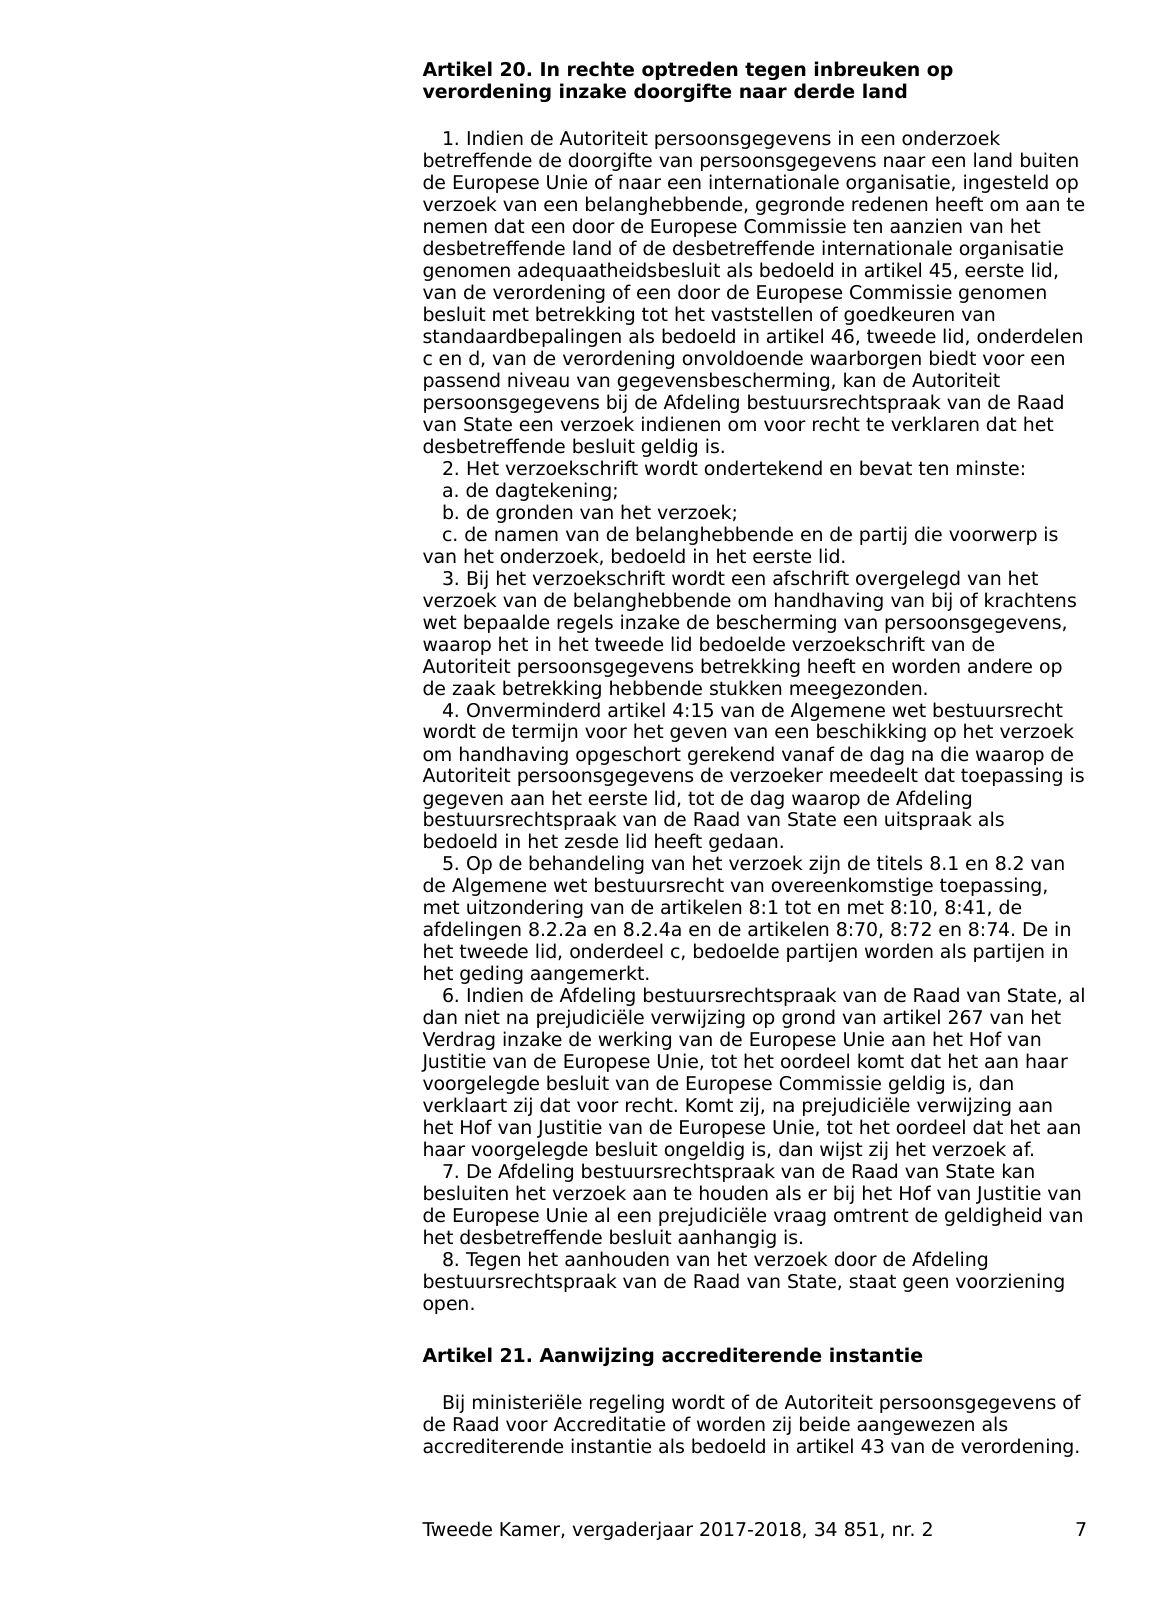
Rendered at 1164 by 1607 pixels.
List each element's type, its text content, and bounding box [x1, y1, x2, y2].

text 5. Op de behandeling van het verzoek zijn de titels 8.1 en 8.2 van de Algemene wet bestuursrecht van overeenkomstige toepassing, met uitzondering van de artikelen 8:1 tot en met 8:10, 8:41, de afdelingen 8.2.2a en 8.2.4a en de artikelen 8:70, 8:72 en 8:74. De in het tweede lid, onderdeel c, bedoelde partijen worden als partijen in het geding aangemerkt. [422, 853, 1087, 985]
subtitle Artikel 21. Aanwijzing accrediterende instantie [422, 1345, 1087, 1367]
text 8. Tegen het aanhouden van het verzoek door de Afdeling bestuursrechtspraak van de Raad van State, staat geen voorziening open. [422, 1249, 1087, 1315]
text a. de dagtekening; [422, 480, 1087, 502]
text 7. De Afdeling bestuursrechtspraak van de Raad van State kan besluiten het verzoek aan te houden als er bij het Hof van Justitie van de Europese Unie al een prejudiciële vraag omtrent de geldigheid van het desbetreffende besluit aanhangig is. [422, 1161, 1087, 1249]
text 6. Indien de Afdeling bestuursrechtspraak van de Raad van State, al dan niet na prejudiciële verwijzing op grond van artikel 267 van het Verdrag inzake de werking van de Europese Unie aan het Hof van Justitie van de Europese Unie, tot het oordeel komt dat het aan haar voorgelegde besluit van de Europese Commissie geldig is, dan verklaart zij dat voor recht. Komt zij, na prejudiciële verwijzing aan het Hof van Justitie van de Europese Unie, tot het oordeel dat het aan haar voorgelegde besluit ongeldig is, dan wijst zij het verzoek af. [422, 985, 1087, 1161]
text c. de namen van de belanghebbende en de partij die voorwerp is van het onderzoek, bedoeld in het eerste lid. [422, 524, 1087, 568]
text 1. Indien de Autoriteit persoonsgegevens in een onderzoek betreffende de doorgifte van persoonsgegevens naar een land buiten de Europese Unie of naar een internationale organisatie, ingesteld op verzoek van een belanghebbende, gegronde redenen heeft om aan te nemen dat een door de Europese Commissie ten aanzien van het desbetreffende land of de desbetreffende internationale organisatie genomen adequaatheidsbesluit als bedoeld in artikel 45, eerste lid, van de verordening of een door de Europese Commissie genomen besluit met betrekking tot het vaststellen of goedkeuren van standaardbepalingen als bedoeld in artikel 46, tweede lid, onderdelen c en d, van de verordening onvoldoende waarborgen biedt voor een passend niveau van gegevensbescherming, kan de Autoriteit persoonsgegevens bij de Afdeling bestuursrechtspraak van de Raad van State een verzoek indienen om voor recht te verklaren dat het desbetreffende besluit geldig is. [422, 128, 1087, 458]
text 3. Bij het verzoekschrift wordt een afschrift overgelegd van het verzoek van de belanghebbende om handhaving van bij of krachtens wet bepaalde regels inzake de bescherming van persoonsgegevens, waarop het in het tweede lid bedoelde verzoekschrift van de Autoriteit persoonsgegevens betrekking heeft en worden andere op de zaak betrekking hebbende stukken meegezonden. [422, 568, 1087, 699]
subtitle Artikel 20. In rechte optreden tegen inbreuken op verordening inzake doorgifte naar derde land [422, 59, 1087, 103]
text 4. Onverminderd artikel 4:15 van de Algemene wet bestuursrecht wordt de termijn voor het geven van een beschikking op het verzoek om handhaving opgeschort gerekend vanaf de dag na die waarop de Autoriteit persoonsgegevens de verzoeker meedeelt dat toepassing is gegeven aan het eerste lid, tot de dag waarop de Afdeling bestuursrechtspraak van de Raad van State een uitspraak als bedoeld in het zesde lid heeft gedaan. [422, 699, 1087, 853]
text b. de gronden van het verzoek; [422, 502, 1087, 524]
text Bij ministeriële regeling wordt of de Autoriteit persoonsgegevens of de Raad voor Accreditatie of worden zij beide aangewezen als accrediterende instantie als bedoeld in artikel 43 van de verordening. [422, 1392, 1087, 1458]
text 2. Het verzoekschrift wordt ondertekend en bevat ten minste: [422, 458, 1087, 480]
